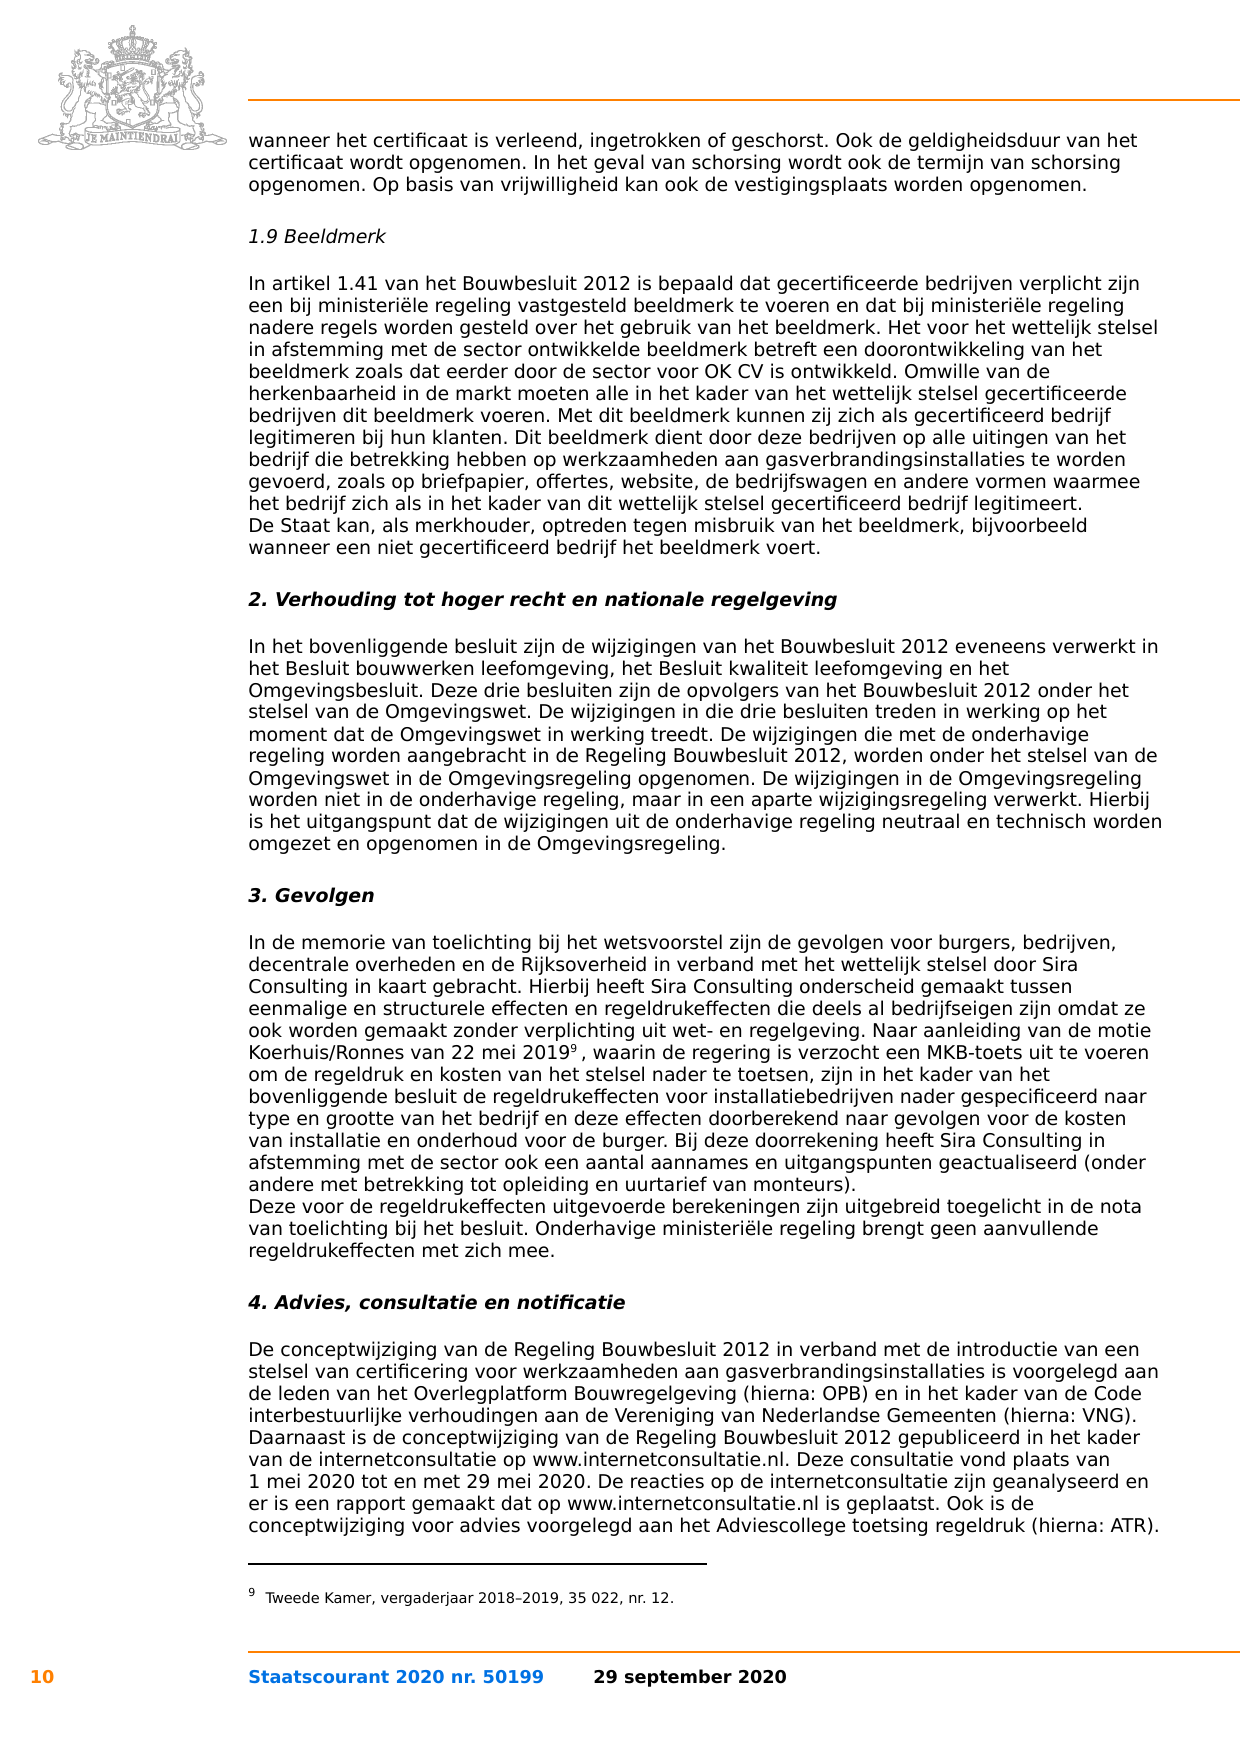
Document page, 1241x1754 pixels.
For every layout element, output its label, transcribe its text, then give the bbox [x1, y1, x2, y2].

text Deze voor de regeldrukeffecten uitgevoerde berekeningen zijn uitgebreid toegelicht in de nota van toelichting bij het besluit. Onderhavige ministeriële regeling brengt geen aanvullende regeldrukeffecten met zich mee. [248, 1196, 1163, 1262]
text wanneer het certificaat is verleend, ingetrokken of geschorst. Ook de geldigheidsduur van het certificaat wordt opgenomen. In het geval van schorsing wordt ook de termijn van schorsing opgenomen. Op basis van vrijwilligheid kan ook de vestigingsplaats worden opgenomen. [248, 130, 1163, 196]
text Tweede Kamer, vergaderjaar 2018–2019, 35 022, nr. 12. [248, 1586, 1163, 1608]
subtitle 4. Advies, consultatie en notificatie [248, 1292, 1163, 1314]
subtitle 1.9 Beeldmerk [248, 226, 1163, 248]
text De Staat kan, als merkhouder, optreden tegen misbruik van het beeldmerk, bijvoorbeeld wanneer een niet gecertificeerd bedrijf het beeldmerk voert. [248, 514, 1163, 558]
subtitle 2. Verhouding tot hoger recht en nationale regelgeving [248, 588, 1163, 611]
text In artikel 1.41 van het Bouwbesluit 2012 is bepaald dat gecertificeerde bedrijven verplicht zijn een bij ministeriële regeling vastgesteld beeldmerk te voeren en dat bij ministeriële regeling nadere regels worden gesteld over het gebruik van het beeldmerk. Het voor het wettelijk stelsel in afstemming met de sector ontwikkelde beeldmerk betreft een doorontwikkeling van het beeldmerk zoals dat eerder door de sector voor OK CV is ontwikkeld. Omwille van de herkenbaarheid in de markt moeten alle in het kader van het wettelijk stelsel gecertificeerde bedrijven dit beeldmerk voeren. Met dit beeldmerk kunnen zij zich als gecertificeerd bedrijf legitimeren bij hun klanten. Dit beeldmerk dient door deze bedrijven op alle uitingen van het bedrijf die betrekking hebben op werkzaamheden aan gasverbrandingsinstallaties te worden gevoerd, zoals op briefpapier, offertes, website, de bedrijfswagen en andere vormen waarmee het bedrijf zich als in het kader van dit wettelijk stelsel gecertificeerd bedrijf legitimeert. [248, 273, 1163, 514]
subtitle 3. Gevolgen [248, 885, 1163, 907]
picture [38, 25, 227, 150]
text In de memorie van toelichting bij het wetsvoorstel zijn de gevolgen voor burgers, bedrijven, decentrale overheden en de Rijksoverheid in verband met het wettelijk stelsel door Sira Consulting in kaart gebracht. Hierbij heeft Sira Consulting onderscheid gemaakt tussen eenmalige en structurele effecten en regeldrukeffecten die deels al bedrijfseigen zijn omdat ze ook worden gemaakt zonder verplichting uit wet- en regelgeving. Naar aanleiding van de motie Koerhuis/Ronnes van 22 mei 2019, waarin de regering is verzocht een MKB-toets uit te voeren om de regeldruk en kosten van het stelsel nader te toetsen, zijn in het kader van het bovenliggende besluit de regeldrukeffecten voor installatiebedrijven nader gespecificeerd naar type en grootte van het bedrijf en deze effecten doorberekend naar gevolgen voor de kosten van installatie en onderhoud voor de burger. Bij deze doorrekening heeft Sira Consulting in afstemming met de sector ook een aantal aannames en uitgangspunten geactualiseerd (onder andere met betrekking tot opleiding en uurtarief van monteurs). [248, 932, 1163, 1196]
text In het bovenliggende besluit zijn de wijzigingen van het Bouwbesluit 2012 eveneens verwerkt in het Besluit bouwwerken leefomgeving, het Besluit kwaliteit leefomgeving en het Omgevingsbesluit. Deze drie besluiten zijn de opvolgers van het Bouwbesluit 2012 onder het stelsel van de Omgevingswet. De wijzigingen in die drie besluiten treden in werking op het moment dat de Omgevingswet in werking treedt. De wijzigingen die met de onderhavige regeling worden aangebracht in de Regeling Bouwbesluit 2012, worden onder het stelsel van de Omgevingswet in de Omgevingsregeling opgenomen. De wijzigingen in de Omgevingsregeling worden niet in de onderhavige regeling, maar in een aparte wijzigingsregeling verwerkt. Hierbij is het uitgangspunt dat de wijzigingen uit de onderhavige regeling neutraal en technisch worden omgezet en opgenomen in de Omgevingsregeling. [248, 636, 1163, 855]
text De conceptwijziging van de Regeling Bouwbesluit 2012 in verband met de introductie van een stelsel van certificering voor werkzaamheden aan gasverbrandingsinstallaties is voorgelegd aan de leden van het Overlegplatform Bouwregelgeving (hierna: OPB) en in het kader van de Code interbestuurlijke verhoudingen aan de Vereniging van Nederlandse Gemeenten (hierna: VNG). Daarnaast is de conceptwijziging van de Regeling Bouwbesluit 2012 gepubliceerd in het kader van de internetconsultatie op www.internetconsultatie.nl. Deze consultatie vond plaats van 1 mei 2020 tot en met 29 mei 2020. De reacties op de internetconsultatie zijn geanalyseerd en er is een rapport gemaakt dat op www.internetconsultatie.nl is geplaatst. Ook is de conceptwijziging voor advies voorgelegd aan het Adviescollege toetsing regeldruk (hierna: ATR). [248, 1339, 1163, 1537]
